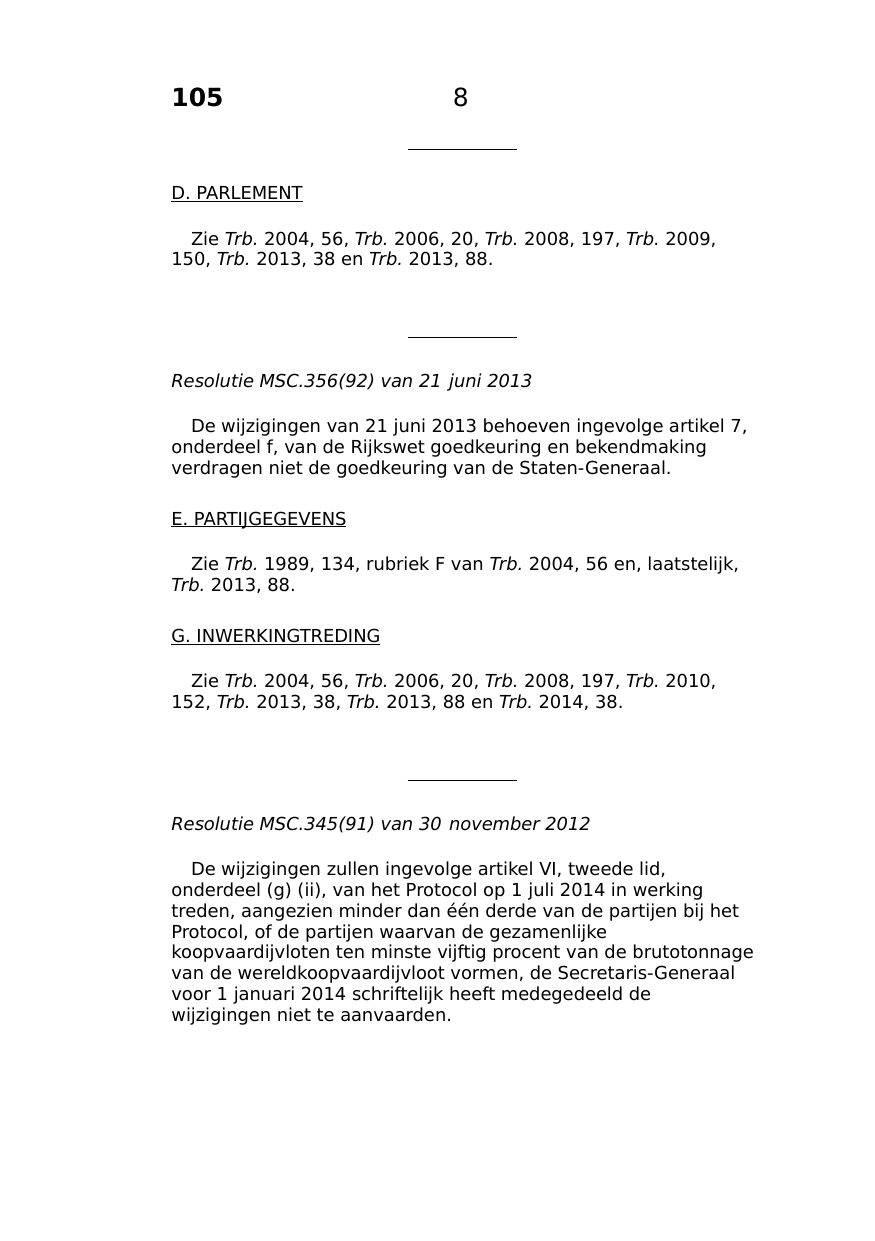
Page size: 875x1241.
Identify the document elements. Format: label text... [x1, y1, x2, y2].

subtitle Resolutie MSC.356(92) van 21 juni 2013 [171, 371, 756, 391]
text Zie Trb. 2004, 56, Trb. 2006, 20, Trb. 2008, 197, Trb. 2010, 152, Trb. 2013, 38, Trb. 2013, 88 en Trb. 2014, 38. [171, 671, 756, 713]
text De wijzigingen zullen ingevolge artikel VI, tweede lid, onderdeel (g) (ii), van het Protocol op 1 juli 2014 in werking treden, aangezien minder dan één derde van de partijen bij het Protocol, of de partijen waarvan de gezamenlijke koopvaardijvloten ten minste vijftig procent van de brutotonnage van de wereldkoopvaardijvloot vormen, de Secretaris-Generaal voor 1 januari 2014 schriftelijk heeft medegedeeld de wijzigingen niet te aanvaarden. [171, 859, 756, 1025]
subtitle Resolutie MSC.345(91) van 30 november 2012 [171, 813, 756, 834]
subtitle E. PARTIJGEGEVENS [171, 508, 756, 529]
text De wijzigingen van 21 juni 2013 behoeven ingevolge artikel 7, onderdeel f, van de Rijkswet goedkeuring en bekendmaking verdragen niet de goedkeuring van de Staten-Generaal. [171, 416, 756, 478]
text Zie Trb. 1989, 134, rubriek F van Trb. 2004, 56 en, laatstelijk, Trb. 2013, 88. [171, 554, 756, 596]
subtitle G. INWERKINGTREDING [171, 626, 756, 646]
subtitle D. PARLEMENT [171, 183, 756, 203]
text Zie Trb. 2004, 56, Trb. 2006, 20, Trb. 2008, 197, Trb. 2009, 150, Trb. 2013, 38 en Trb. 2013, 88. [171, 228, 756, 270]
